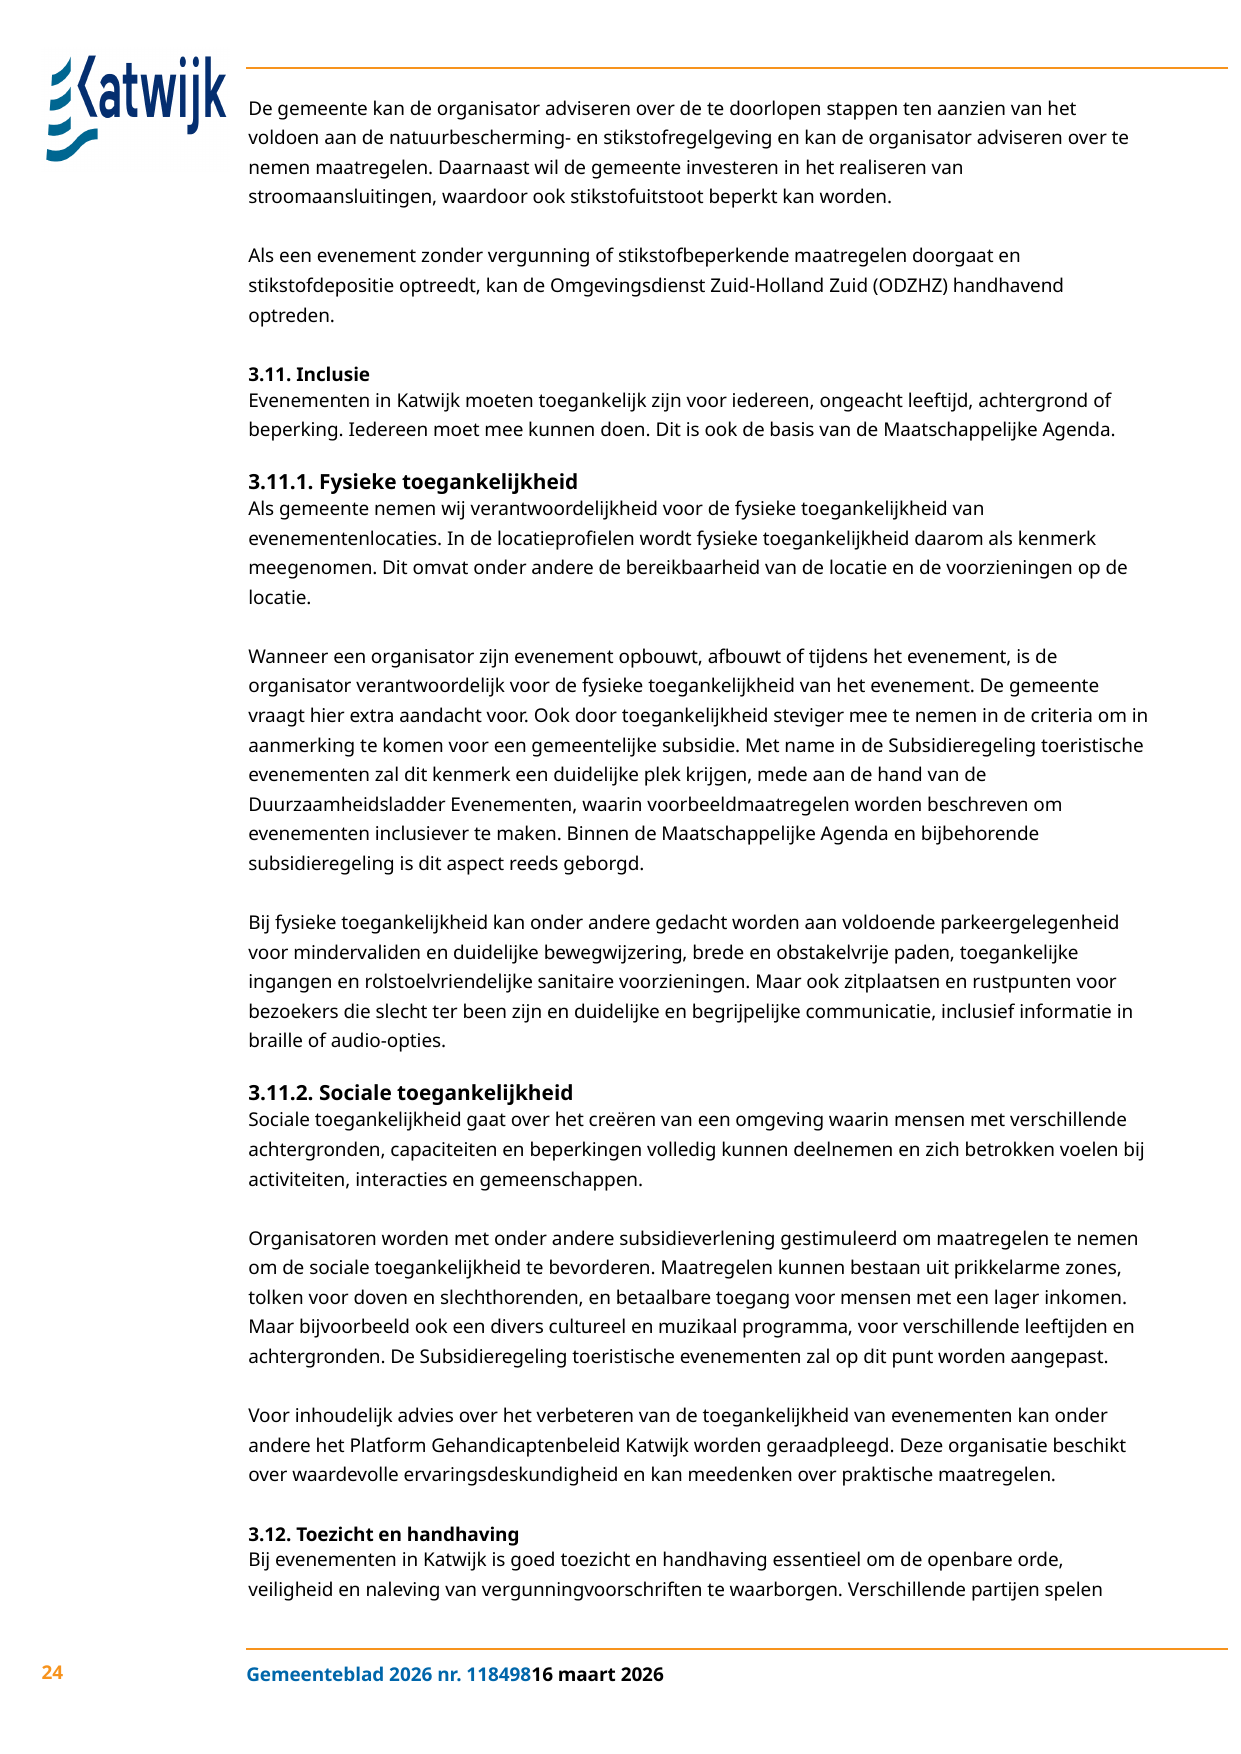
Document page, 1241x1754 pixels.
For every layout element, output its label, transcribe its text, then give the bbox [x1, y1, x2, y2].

text Bij evenementen in Katwijk is goed toezicht en handhaving essentieel om de openbare orde, veiligheid en naleving van vergunningvoorschriften te waarborgen. Verschillende partijen spelen [248, 1546, 1152, 1602]
text Sociale toegankelijkheid gaat over het creëren van een omgeving waarin mensen met verschillende achtergronden, capaciteiten en beperkingen volledig kunnen deelnemen en zich betrokken voelen bij activiteiten, interacties en gemeenschappen. [248, 1107, 1152, 1191]
text Voor inhoudelijk advies over het verbeteren van de toegankelijkheid van evenementen kan onder andere het Platform Gehandicaptenbeleid Katwijk worden geraadpleegd. Deze organisatie beschikt over waardevolle ervaringsdeskundigheid en kan meedenken over praktische maatregelen. [248, 1402, 1152, 1487]
text 3.11. Inclusie [248, 361, 1152, 387]
picture [41, 47, 231, 172]
text Wanneer een organisator zijn evenement opbouwt, afbouwt of tijdens het evenement, is de organisator verantwoordelijk voor de fysieke toegankelijkheid van het evenement. De gemeente vraagt hier extra aandacht voor. Ook door toegankelijkheid steviger mee te nemen in de criteria om in aanmerking te komen voor een gemeentelijke subsidie. Met name in de Subsidieregeling toeristische evenementen zal dit kenmerk een duidelijke plek krijgen, mede aan de hand van de Duurzaamheidsladder Evenementen, waarin voorbeeldmaatregelen worden beschreven om evenementen inclusiever te maken. Binnen de Maatschappelijke Agenda en bijbehorende subsidieregeling is dit aspect reeds geborgd. [248, 643, 1152, 876]
text Evenementen in Katwijk moeten toegankelijk zijn voor iedereen, ongeacht leeftijd, achtergrond of beperking. Iedereen moet mee kunnen doen. Dit is ook de basis van de Maatschappelijke Agenda. [248, 387, 1152, 442]
text Als gemeente nemen wij verantwoordelijkheid voor de fysieke toegankelijkheid van evenementenlocaties. In de locatieprofielen wordt fysieke toegankelijkheid daarom als kenmerk meegenomen. Dit omvat onder andere de bereikbaarheid van de locatie en de voorzieningen op de locatie. [248, 495, 1152, 610]
text Bij fysieke toegankelijkheid kan onder andere gedacht worden aan voldoende parkeergelegenheid voor mindervaliden en duidelijke bewegwijzering, brede en obstakelvrije paden, toegankelijke ingangen en rolstoelvriendelijke sanitaire voorzieningen. Maar ook zitplaatsen en rustpunten voor bezoekers die slecht ter been zijn en duidelijke en begrijpelijke communicatie, inclusief informatie in braille of audio-opties. [248, 909, 1152, 1053]
text 3.11.1. Fysieke toegankelijkheid [248, 467, 1152, 495]
text 3.11.2. Sociale toegankelijkheid [248, 1078, 1152, 1107]
text 3.12. Toezicht en handhaving [248, 1521, 1152, 1546]
text Organisatoren worden met onder andere subsidieverlening gestimuleerd om maatregelen te nemen om de sociale toegankelijkheid te bevorderen. Maatregelen kunnen bestaan uit prikkelarme zones, tolken voor doven en slechthorenden, en betaalbare toegang voor mensen met een lager inkomen. Maar bijvoorbeeld ook een divers cultureel en muzikaal programma, voor verschillende leeftijden en achtergronden. De Subsidieregeling toeristische evenementen zal op dit punt worden aangepast. [248, 1225, 1152, 1369]
text De gemeente kan de organisator adviseren over de te doorlopen stappen ten aanzien van het voldoen aan de natuurbescherming- en stikstofregelgeving en kan de organisator adviseren over te nemen maatregelen. Daarnaast wil de gemeente investeren in het realiseren van stroomaansluitingen, waardoor ook stikstofuitstoot beperkt kan worden. [248, 95, 1152, 209]
text Als een evenement zonder vergunning of stikstofbeperkende maatregelen doorgaat en stikstofdepositie optreedt, kan de Omgevingsdienst Zuid-Holland Zuid (ODZHZ) handhavend optreden. [248, 243, 1152, 328]
